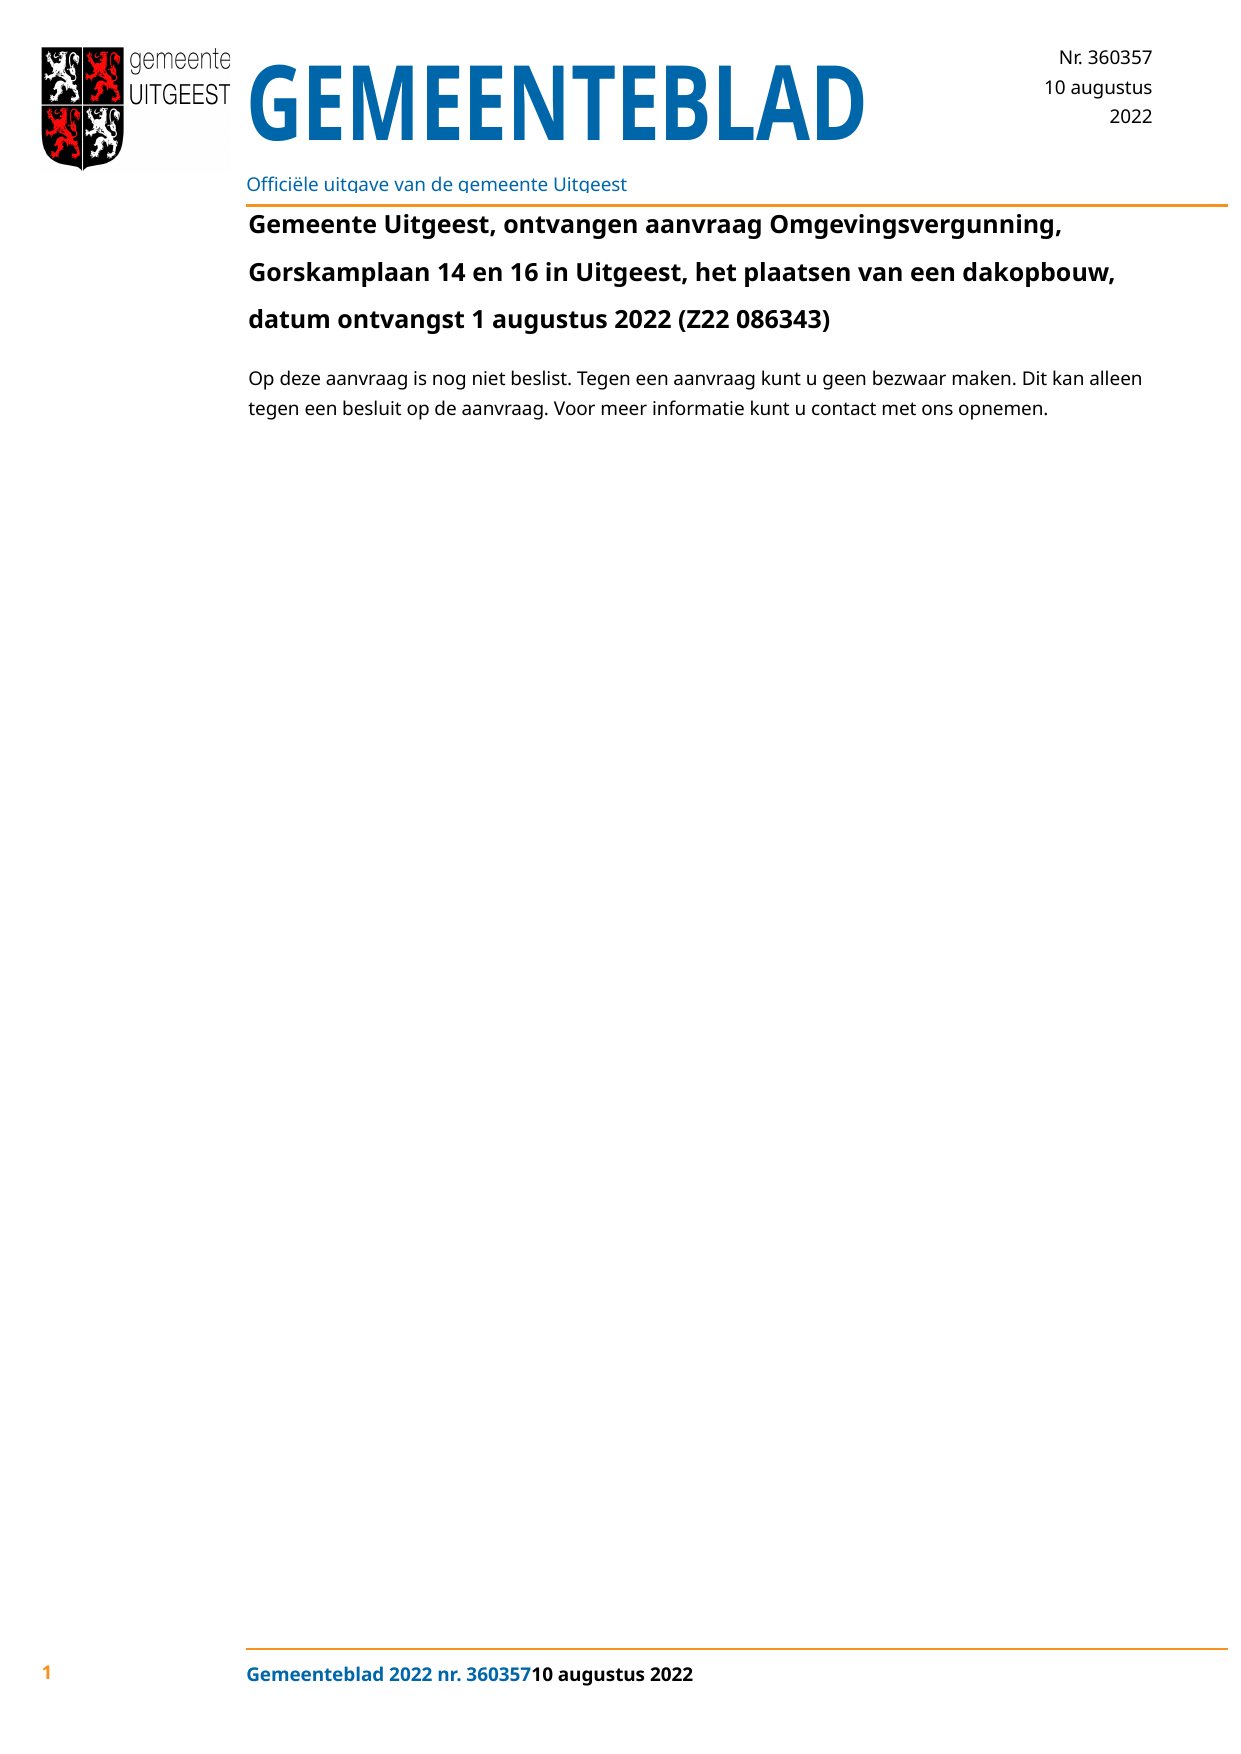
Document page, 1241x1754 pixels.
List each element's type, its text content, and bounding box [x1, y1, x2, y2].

text Gemeente Uitgeest, ontvangen aanvraag Omgevingsvergunning, Gorskamplaan 14 en 16 in Uitgeest, het plaatsen van een dakopbouw, datum ontvangst 1 augustus 2022 (Z22 086343) [248, 207, 1152, 336]
picture [41, 47, 231, 172]
text Op deze aanvraag is nog niet beslist. Tegen een aanvraag kunt u geen bezwaar maken. Dit kan alleen tegen een besluit op de aanvraag. Voor meer informatie kunt u contact met ons opnemen. [248, 366, 1152, 421]
